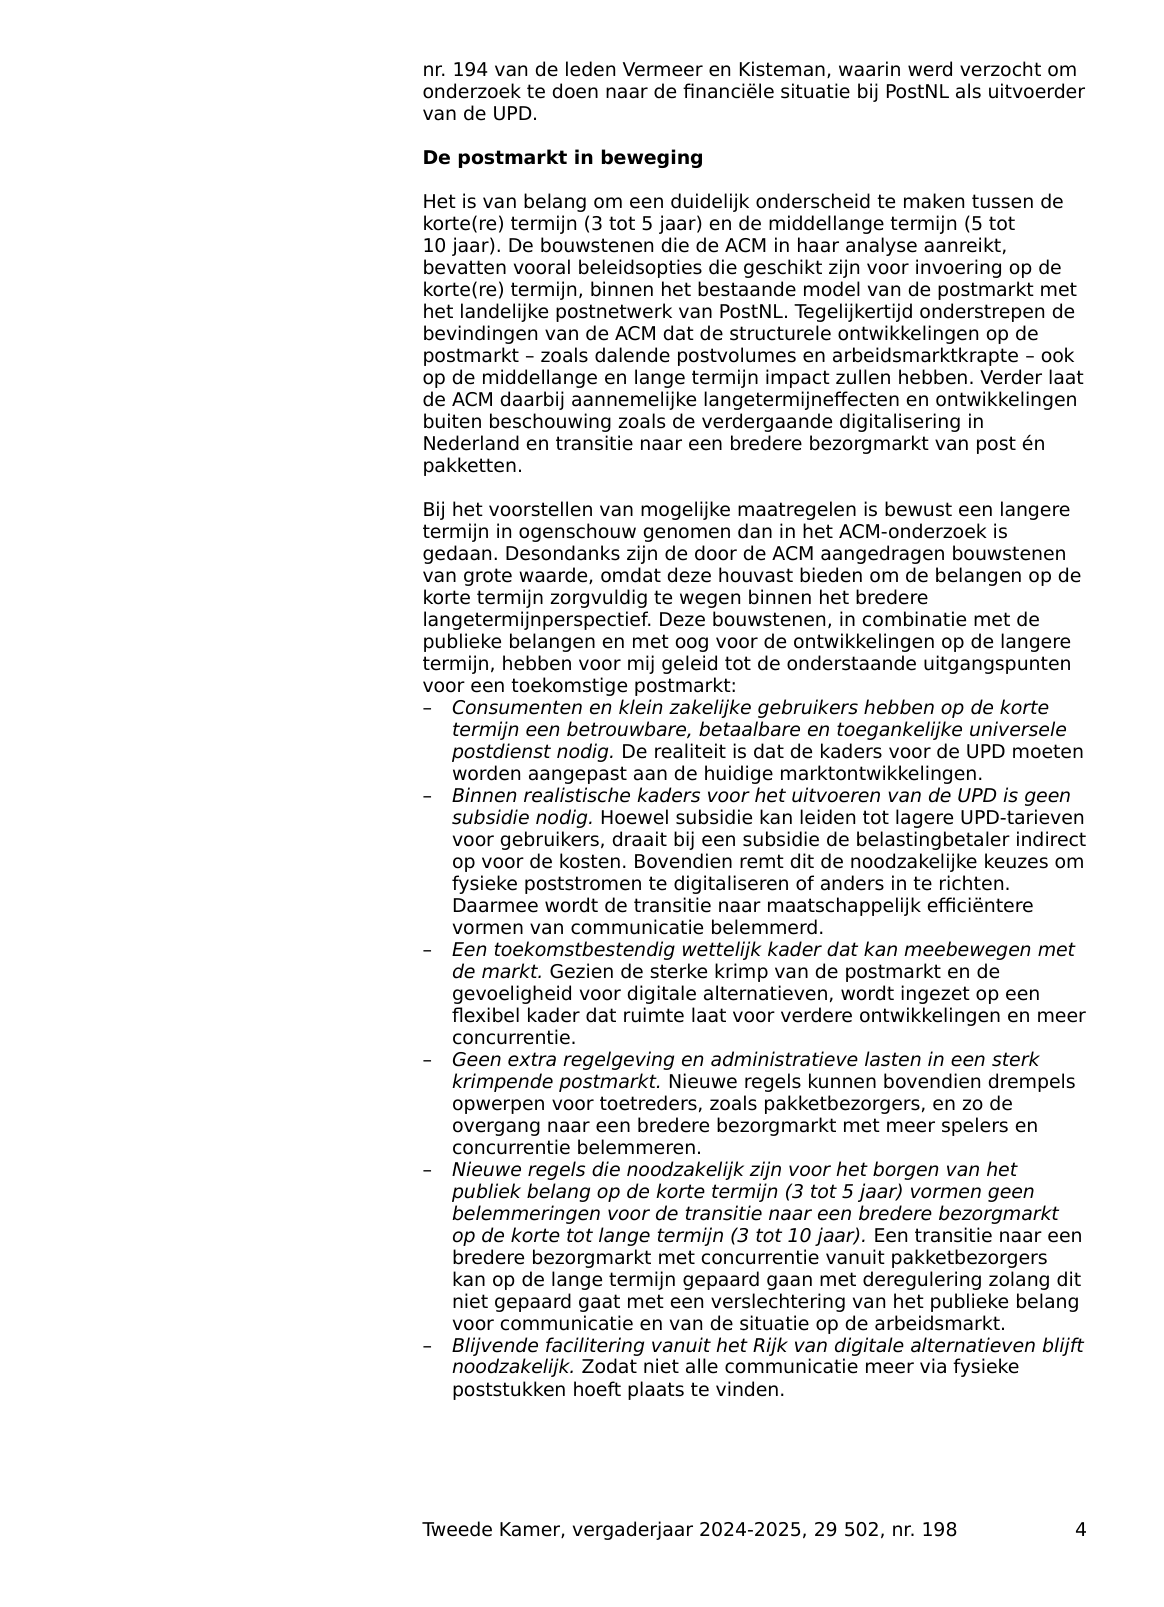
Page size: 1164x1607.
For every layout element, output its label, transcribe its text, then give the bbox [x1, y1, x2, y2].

text Bij het voorstellen van mogelijke maatregelen is bewust een langere termijn in ogenschouw genomen dan in het ACM-onderzoek is gedaan. Desondanks zijn de door de ACM aangedragen bouwstenen van grote waarde, omdat deze houvast bieden om de belangen op de korte termijn zorgvuldig te wegen binnen het bredere langetermijnperspectief. Deze bouwstenen, in combinatie met de publieke belangen en met oog voor de ontwikkelingen op de langere termijn, hebben voor mij geleid tot de onderstaande uitgangspunten voor een toekomstige postmarkt: [422, 499, 1087, 697]
text – Consumenten en klein zakelijke gebruikers hebben op de korte termijn een betrouwbare, betaalbare en toegankelijke universele postdienst nodig. De realiteit is dat de kaders voor de UPD moeten worden aangepast aan de huidige marktontwikkelingen. [422, 697, 1087, 785]
text – Geen extra regelgeving en administratieve lasten in een sterk krimpende postmarkt. Nieuwe regels kunnen bovendien drempels opwerpen voor toetreders, zoals pakketbezorgers, en zo de overgang naar een bredere bezorgmarkt met meer spelers en concurrentie belemmeren. [422, 1049, 1087, 1159]
text – Een toekomstbestendig wettelijk kader dat kan meebewegen met de markt. Gezien de sterke krimp van de postmarkt en de gevoeligheid voor digitale alternatieven, wordt ingezet op een flexibel kader dat ruimte laat voor verdere ontwikkelingen en meer concurrentie. [422, 939, 1087, 1049]
text nr. 194 van de leden Vermeer en Kisteman, waarin werd verzocht om onderzoek te doen naar de financiële situatie bij PostNL als uitvoerder van de UPD. [422, 59, 1087, 125]
text Het is van belang om een duidelijk onderscheid te maken tussen de korte(re) termijn (3 tot 5 jaar) en de middellange termijn (5 tot 10 jaar). De bouwstenen die de ACM in haar analyse aanreikt, bevatten vooral beleidsopties die geschikt zijn voor invoering op de korte(re) termijn, binnen het bestaande model van de postmarkt met het landelijke postnetwerk van PostNL. Tegelijkertijd onderstrepen de bevindingen van de ACM dat de structurele ontwikkelingen op de postmarkt – zoals dalende postvolumes en arbeidsmarktkrapte – ook op de middellange en lange termijn impact zullen hebben. Verder laat de ACM daarbij aannemelijke langetermijneffecten en ontwikkelingen buiten beschouwing zoals de verdergaande digitalisering in Nederland en transitie naar een bredere bezorgmarkt van post én pakketten. [422, 191, 1087, 477]
subtitle De postmarkt in beweging [422, 147, 1087, 169]
text – Binnen realistische kaders voor het uitvoeren van de UPD is geen subsidie nodig. Hoewel subsidie kan leiden tot lagere UPD-tarieven voor gebruikers, draait bij een subsidie de belastingbetaler indirect op voor de kosten. Bovendien remt dit de noodzakelijke keuzes om fysieke poststromen te digitaliseren of anders in te richten. Daarmee wordt de transitie naar maatschappelijk efficiëntere vormen van communicatie belemmerd. [422, 785, 1087, 939]
text – Nieuwe regels die noodzakelijk zijn voor het borgen van het publiek belang op de korte termijn (3 tot 5 jaar) vormen geen belemmeringen voor de transitie naar een bredere bezorgmarkt op de korte tot lange termijn (3 tot 10 jaar). Een transitie naar een bredere bezorgmarkt met concurrentie vanuit pakketbezorgers kan op de lange termijn gepaard gaan met deregulering zolang dit niet gepaard gaat met een verslechtering van het publieke belang voor communicatie en van de situatie op de arbeidsmarkt. [422, 1159, 1087, 1334]
text – Blijvende facilitering vanuit het Rijk van digitale alternatieven blijft noodzakelijk. Zodat niet alle communicatie meer via fysieke poststukken hoeft plaats te vinden. [422, 1334, 1087, 1400]
